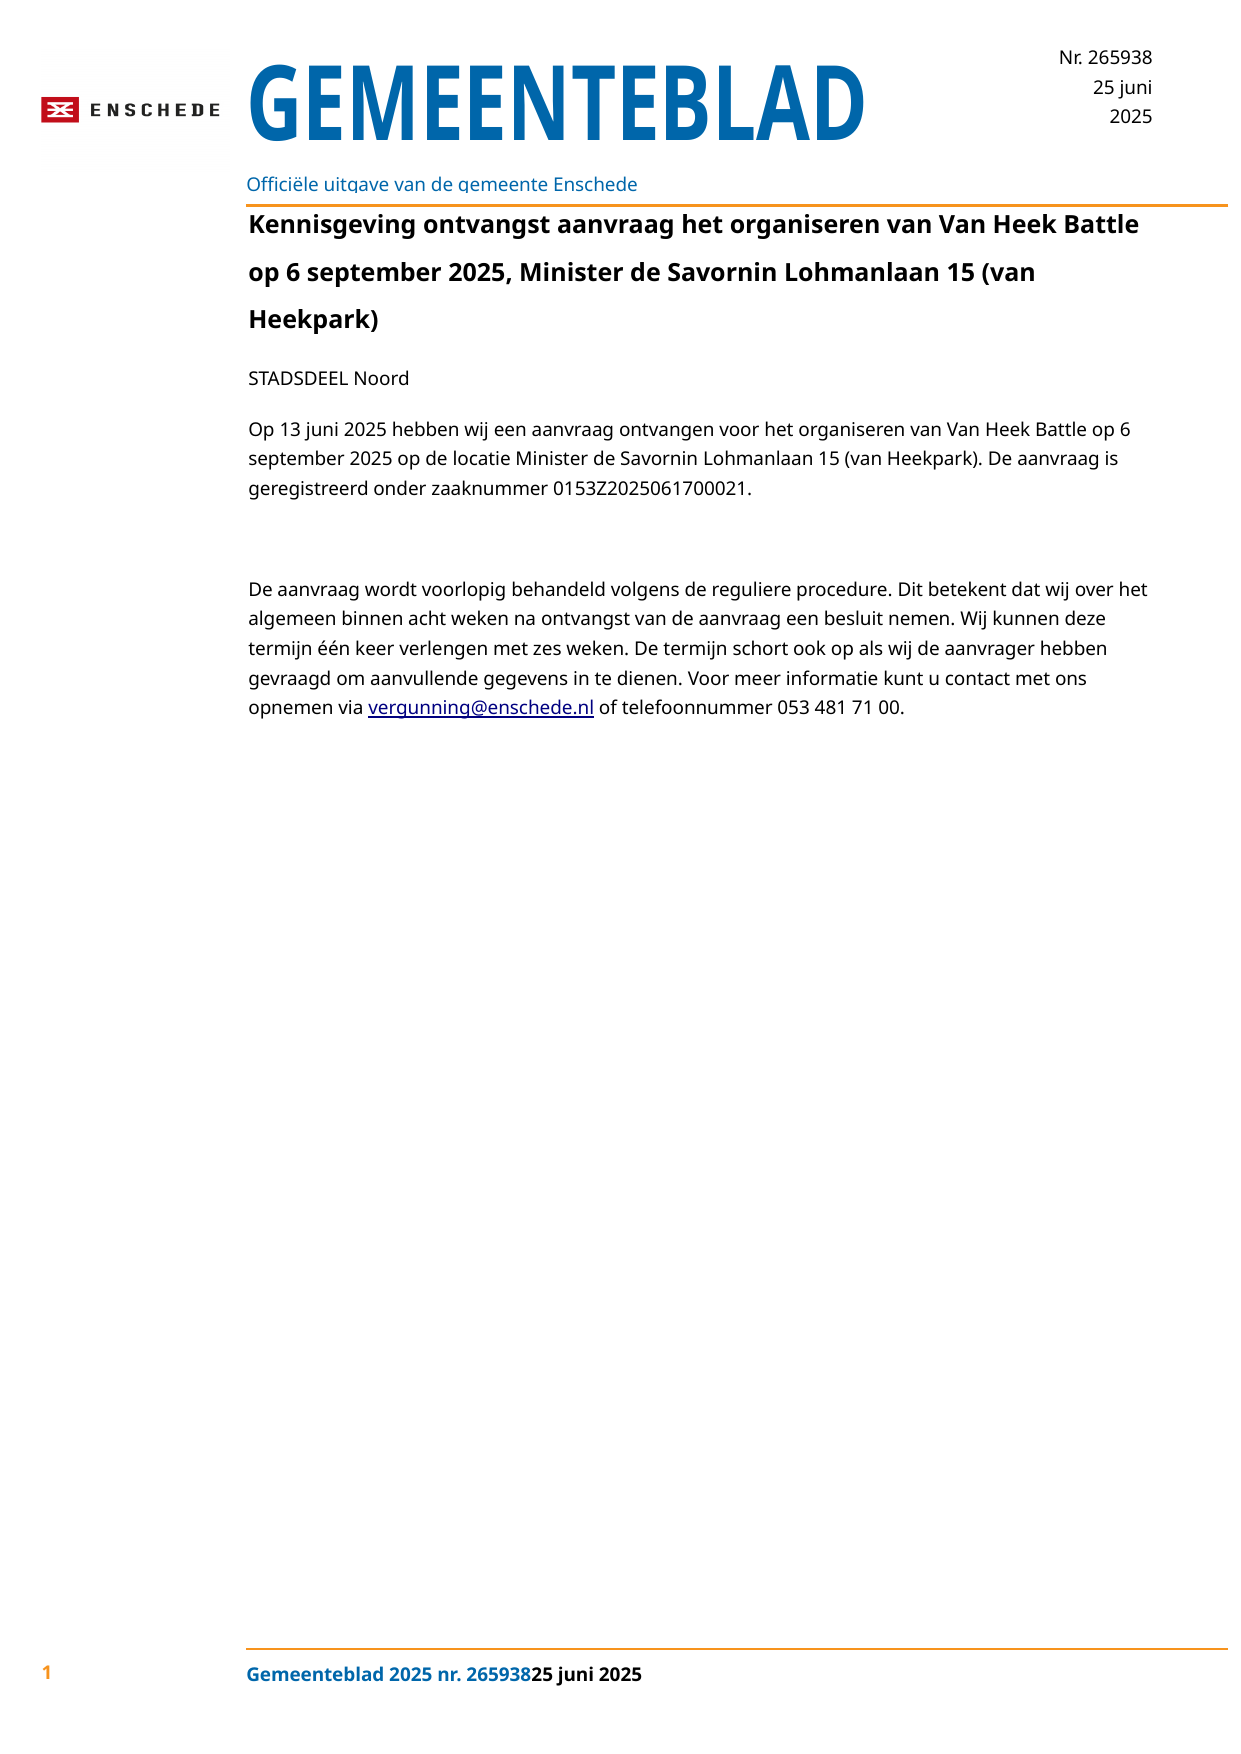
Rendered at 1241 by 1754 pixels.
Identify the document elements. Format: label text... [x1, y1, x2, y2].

text STADSDEEL Noord [248, 366, 1152, 391]
text Op 13 juni 2025 hebben wij een aanvraag ontvangen voor het organiseren van Van Heek Battle op 6 september 2025 op de locatie Minister de Savornin Lohmanlaan 15 (van Heekpark). De aanvraag is geregistreerd onder zaaknummer 0153Z2025061700021. [248, 416, 1152, 501]
picture [41, 47, 231, 172]
text De aanvraag wordt voorlopig behandeld volgens de reguliere procedure. Dit betekent dat wij over het algemeen binnen acht weken na ontvangst van de aanvraag een besluit nemen. Wij kunnen deze termijn één keer verlengen met zes weken. De termijn schort ook op als wij de aanvrager hebben gevraagd om aanvullende gegevens in te dienen. Voor meer informatie kunt u contact met ons opnemen via vergunning@enschede.nl of telefoonnummer 053 481 71 00. [248, 576, 1152, 720]
text Kennisgeving ontvangst aanvraag het organiseren van Van Heek Battle op 6 september 2025, Minister de Savornin Lohmanlaan 15 (van Heekpark) [248, 207, 1152, 336]
